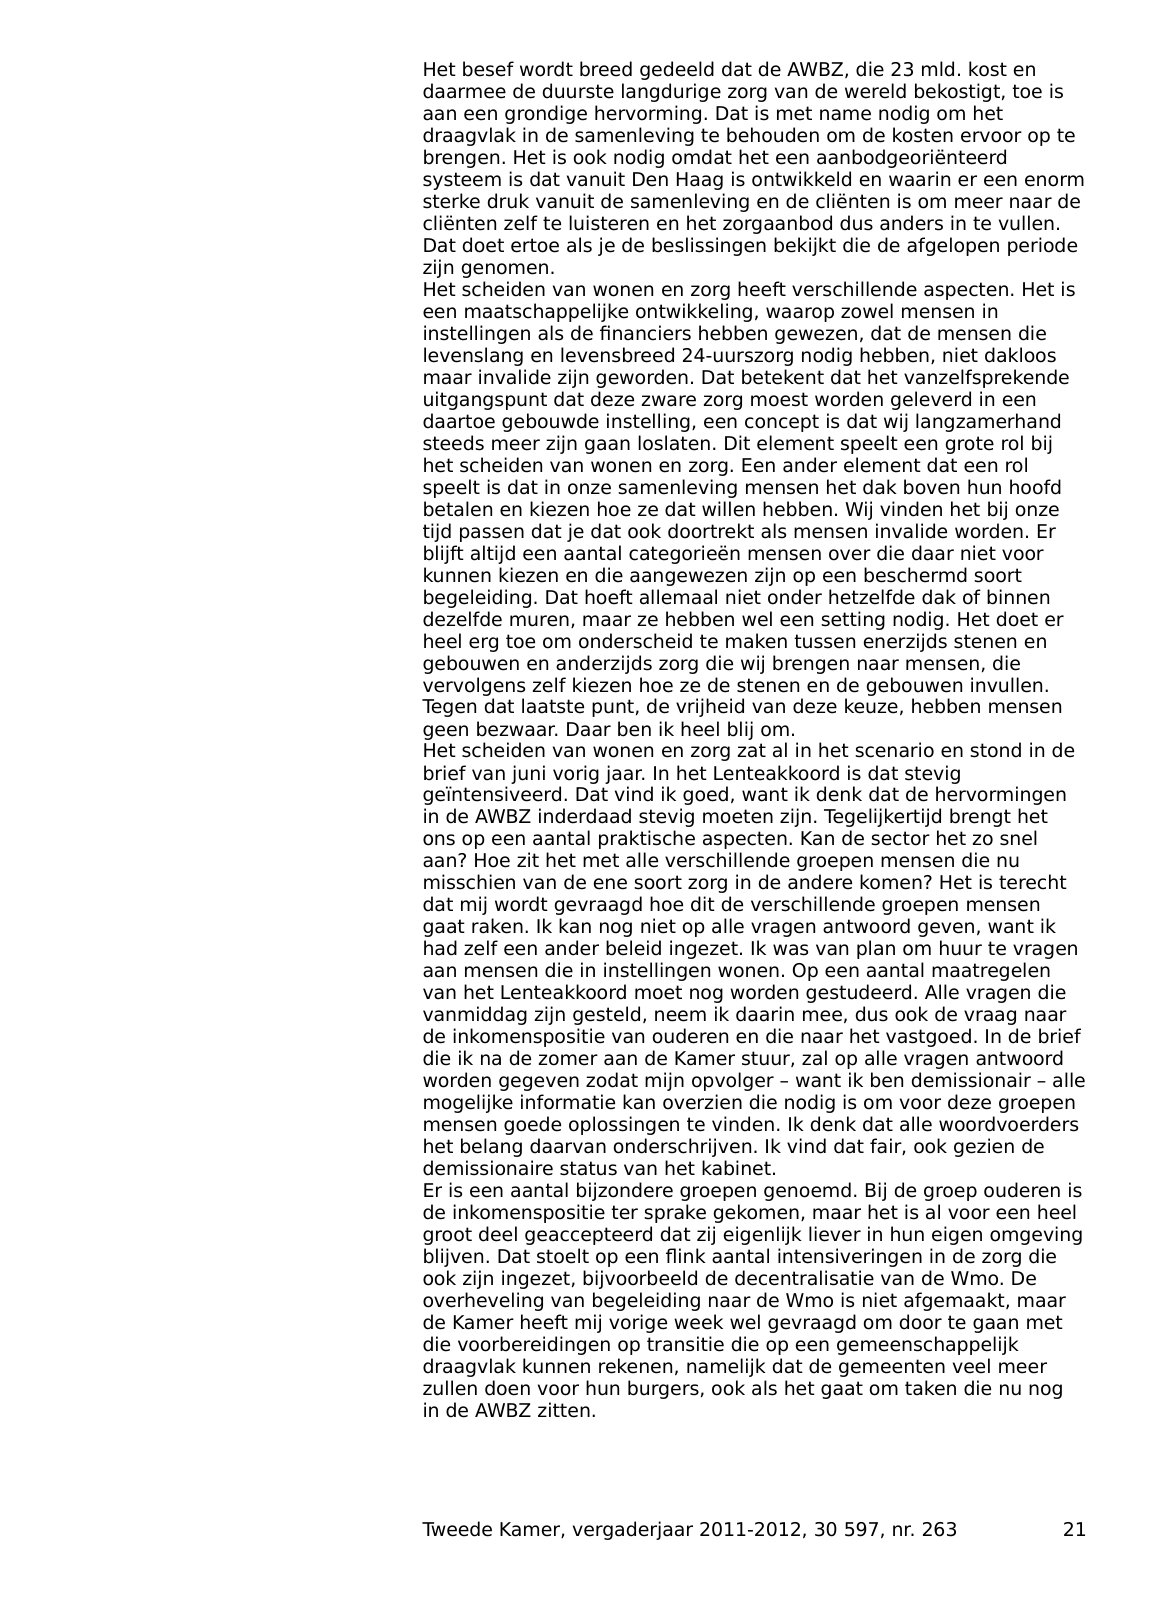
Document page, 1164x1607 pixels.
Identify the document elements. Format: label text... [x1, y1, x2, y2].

text Het besef wordt breed gedeeld dat de AWBZ, die 23 mld. kost en daarmee de duurste langdurige zorg van de wereld bekostigt, toe is aan een grondige hervorming. Dat is met name nodig om het draagvlak in de samenleving te behouden om de kosten ervoor op te brengen. Het is ook nodig omdat het een aanbodgeoriënteerd systeem is dat vanuit Den Haag is ontwikkeld en waarin er een enorm sterke druk vanuit de samenleving en de cliënten is om meer naar de cliënten zelf te luisteren en het zorgaanbod dus anders in te vullen. Dat doet ertoe als je de beslissingen bekijkt die de afgelopen periode zijn genomen. [422, 59, 1087, 279]
text Het scheiden van wonen en zorg zat al in het scenario en stond in de brief van juni vorig jaar. In het Lenteakkoord is dat stevig geïntensiveerd. Dat vind ik goed, want ik denk dat de hervormingen in de AWBZ inderdaad stevig moeten zijn. Tegelijkertijd brengt het ons op een aantal praktische aspecten. Kan de sector het zo snel aan? Hoe zit het met alle verschillende groepen mensen die nu misschien van de ene soort zorg in de andere komen? Het is terecht dat mij wordt gevraagd hoe dit de verschillende groepen mensen gaat raken. Ik kan nog niet op alle vragen antwoord geven, want ik had zelf een ander beleid ingezet. Ik was van plan om huur te vragen aan mensen die in instellingen wonen. Op een aantal maatregelen van het Lenteakkoord moet nog worden gestudeerd. Alle vragen die vanmiddag zijn gesteld, neem ik daarin mee, dus ook de vraag naar de inkomenspositie van ouderen en die naar het vastgoed. In de brief die ik na de zomer aan de Kamer stuur, zal op alle vragen antwoord worden gegeven zodat mijn opvolger – want ik ben demissionair – alle mogelijke informatie kan overzien die nodig is om voor deze groepen mensen goede oplossingen te vinden. Ik denk dat alle woordvoerders het belang daarvan onderschrijven. Ik vind dat fair, ook gezien de demissionaire status van het kabinet. [422, 740, 1087, 1180]
text Er is een aantal bijzondere groepen genoemd. Bij de groep ouderen is de inkomenspositie ter sprake gekomen, maar het is al voor een heel groot deel geaccepteerd dat zij eigenlijk liever in hun eigen omgeving blijven. Dat stoelt op een flink aantal intensiveringen in de zorg die ook zijn ingezet, bijvoorbeeld de decentralisatie van de Wmo. De overheveling van begeleiding naar de Wmo is niet afgemaakt, maar de Kamer heeft mij vorige week wel gevraagd om door te gaan met die voorbereidingen op transitie die op een gemeenschappelijk draagvlak kunnen rekenen, namelijk dat de gemeenten veel meer zullen doen voor hun burgers, ook als het gaat om taken die nu nog in de AWBZ zitten. [422, 1180, 1087, 1422]
text Het scheiden van wonen en zorg heeft verschillende aspecten. Het is een maatschappelijke ontwikkeling, waarop zowel mensen in instellingen als de financiers hebben gewezen, dat de mensen die levenslang en levensbreed 24-uurszorg nodig hebben, niet dakloos maar invalide zijn geworden. Dat betekent dat het vanzelfsprekende uitgangspunt dat deze zware zorg moest worden geleverd in een daartoe gebouwde instelling, een concept is dat wij langzamerhand steeds meer zijn gaan loslaten. Dit element speelt een grote rol bij het scheiden van wonen en zorg. Een ander element dat een rol speelt is dat in onze samenleving mensen het dak boven hun hoofd betalen en kiezen hoe ze dat willen hebben. Wij vinden het bij onze tijd passen dat je dat ook doortrekt als mensen invalide worden. Er blijft altijd een aantal categorieën mensen over die daar niet voor kunnen kiezen en die aangewezen zijn op een beschermd soort begeleiding. Dat hoeft allemaal niet onder hetzelfde dak of binnen dezelfde muren, maar ze hebben wel een setting nodig. Het doet er heel erg toe om onderscheid te maken tussen enerzijds stenen en gebouwen en anderzijds zorg die wij brengen naar mensen, die vervolgens zelf kiezen hoe ze de stenen en de gebouwen invullen. Tegen dat laatste punt, de vrijheid van deze keuze, hebben mensen geen bezwaar. Daar ben ik heel blij om. [422, 279, 1087, 740]
